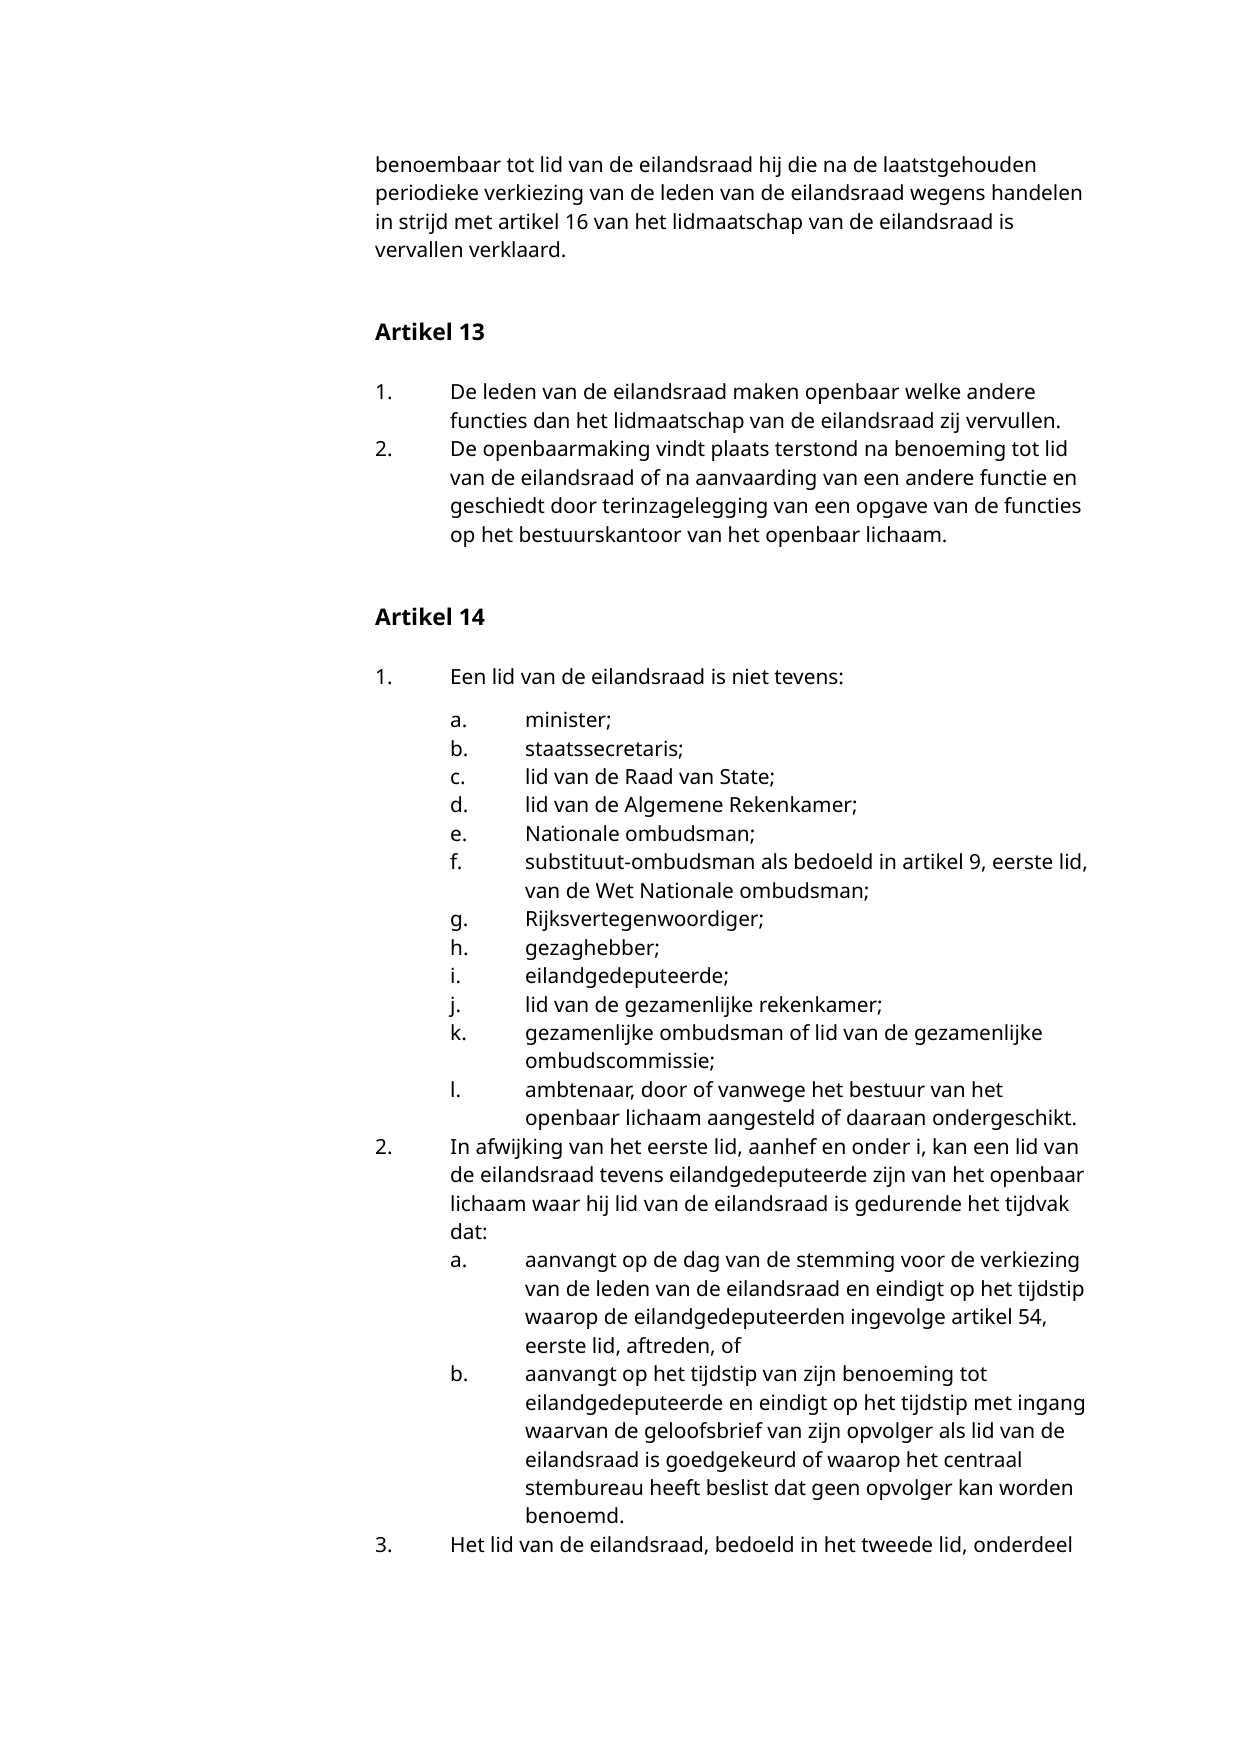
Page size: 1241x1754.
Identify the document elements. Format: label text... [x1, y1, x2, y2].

list lid van de gezamenlijke rekenkamer; [450, 990, 1090, 1018]
list staatssecretaris; [450, 734, 1090, 762]
list minister; [450, 705, 1090, 734]
list gezamenlijke ombudsman of lid van de gezamenlijke ombudscommissie; [450, 1018, 1090, 1075]
list Rijksvertegenwoordiger; [450, 904, 1090, 933]
list Het lid van de eilandsraad, bedoeld in het tweede lid, onderdeel [375, 1530, 1090, 1558]
list eilandgedeputeerde; [450, 961, 1090, 990]
list lid van de Raad van State; [450, 762, 1090, 791]
subtitle Artikel 14 [375, 601, 1090, 632]
list De openbaarmaking vindt plaats terstond na benoeming tot lid van de eilandsraad of na aanvaarding van een andere functie en geschiedt door terinzagelegging van een opgave van de functies op het bestuurskantoor van het openbaar lichaam. [375, 434, 1090, 548]
list aanvangt op het tijdstip van zijn benoeming tot eilandgedeputeerde en eindigt op het tijdstip met ingang waarvan de geloofsbrief van zijn opvolger als lid van de eilandsraad is goedgekeurd of waarop het centraal stembureau heeft beslist dat geen opvolger kan worden benoemd. [450, 1359, 1090, 1530]
list ambtenaar, door of vanwege het bestuur van het openbaar lichaam aangesteld of daaraan ondergeschikt. [450, 1075, 1090, 1132]
list Nationale ombudsman; [450, 819, 1090, 847]
text benoembaar tot lid van de eilandsraad hij die na de laatstgehouden periodieke verkiezing van de leden van de eilandsraad wegens handelen in strijd met artikel 16 van het lidmaatschap van de eilandsraad is vervallen verklaard. [375, 150, 1090, 264]
list gezaghebber; [450, 933, 1090, 961]
list Een lid van de eilandsraad is niet tevens: [375, 662, 1090, 690]
list De leden van de eilandsraad maken openbaar welke andere functies dan het lidmaatschap van de eilandsraad zij vervullen. [375, 377, 1090, 434]
list In afwijking van het eerste lid, aanhef en onder i, kan een lid van de eilandsraad tevens eilandgedeputeerde zijn van het openbaar lichaam waar hij lid van de eilandsraad is gedurende het tijdvak dat: [375, 1132, 1090, 1246]
list aanvangt op de dag van de stemming voor de verkiezing van de leden van de eilandsraad en eindigt op het tijdstip waarop de eilandgedeputeerden ingevolge artikel 54, eerste lid, aftreden, of [450, 1246, 1090, 1359]
list lid van de Algemene Rekenkamer; [450, 791, 1090, 819]
list substituut-ombudsman als bedoeld in artikel 9, eerste lid, van de Wet Nationale ombudsman; [450, 847, 1090, 904]
subtitle Artikel 13 [375, 316, 1090, 347]
